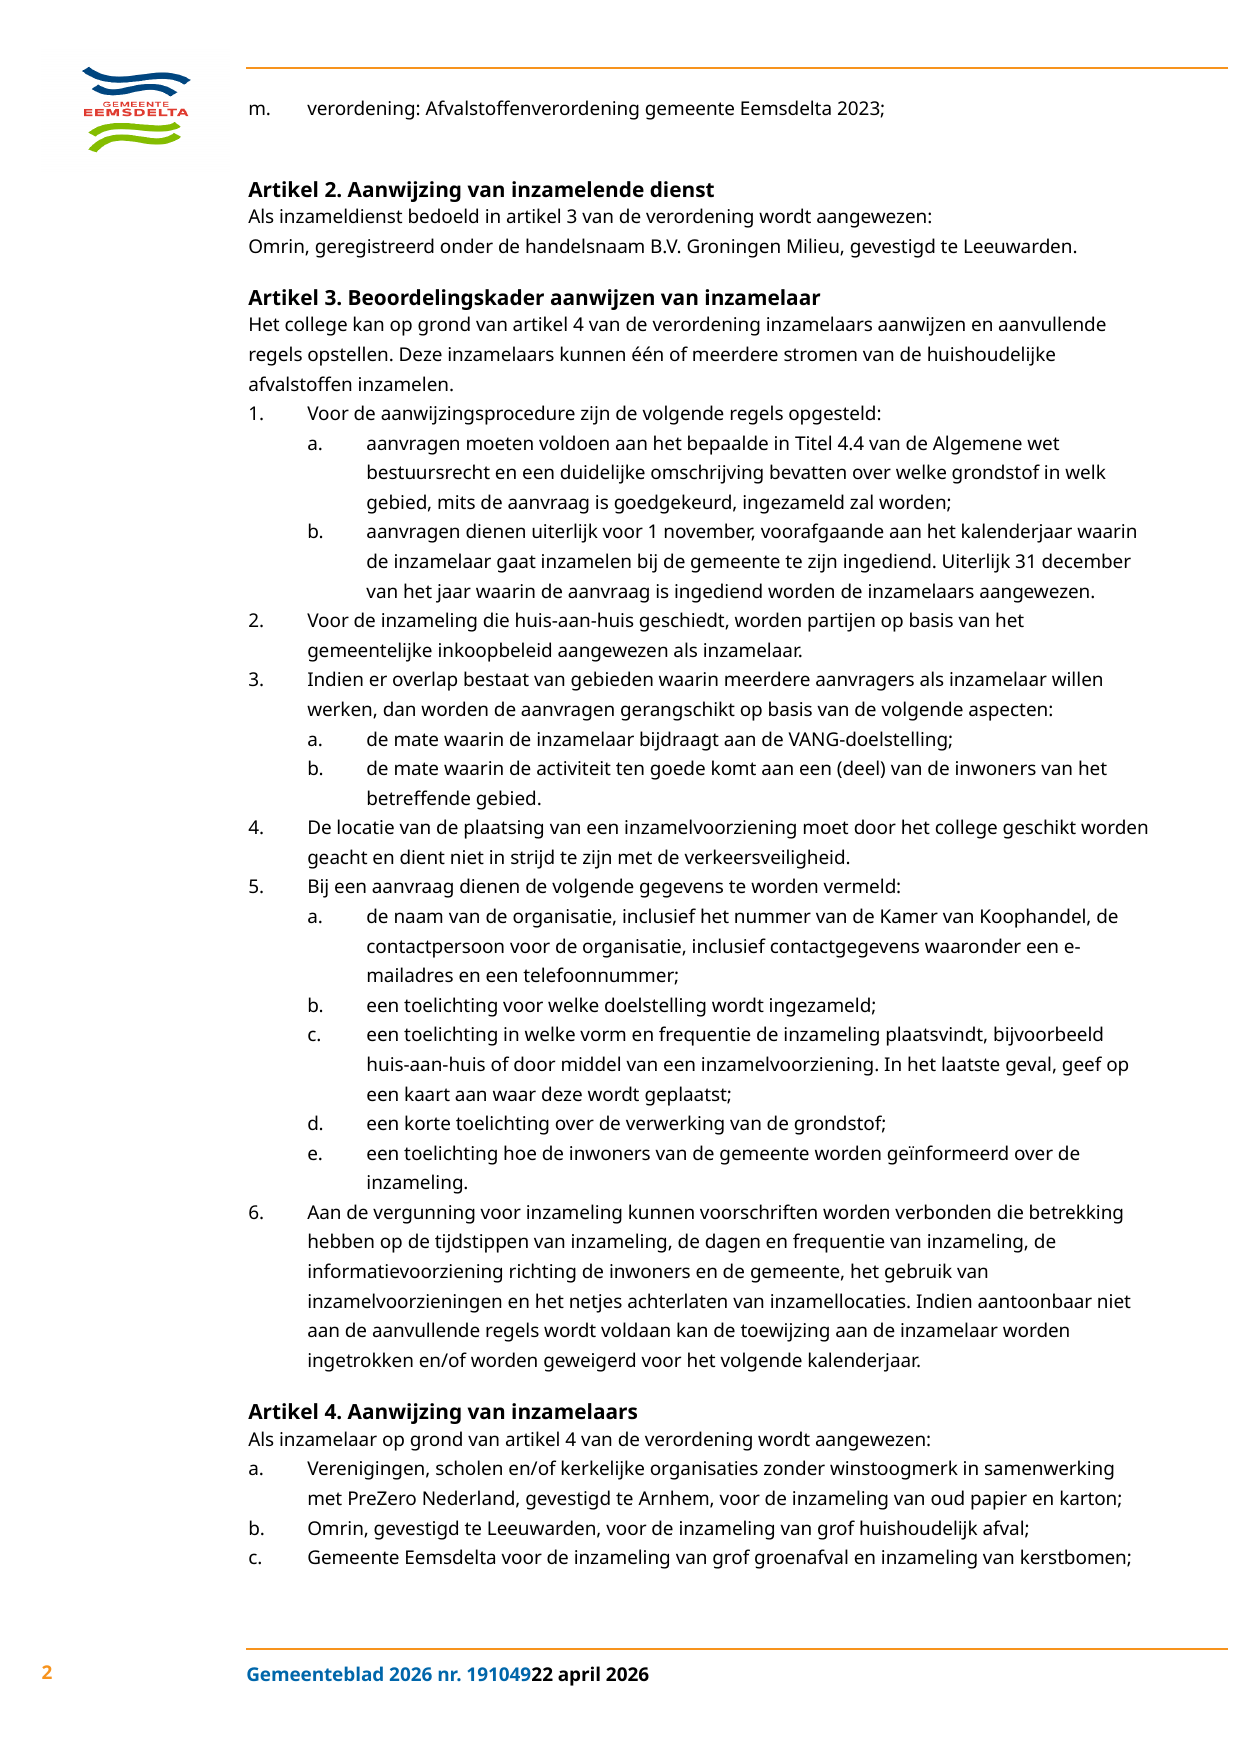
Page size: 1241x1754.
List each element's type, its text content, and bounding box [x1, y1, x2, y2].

list een toelichting voor welke doelstelling wordt ingezameld; [307, 992, 1152, 1018]
list de naam van de organisatie, inclusief het nummer van de Kamer van Koophandel, de contactpersoon voor de organisatie, inclusief contactgegevens waaronder een e-mailadres en een telefoonnummer; [307, 903, 1152, 988]
list Aan de vergunning voor inzameling kunnen voorschriften worden verbonden die betrekking hebben op de tijdstippen van inzameling, de dagen en frequentie van inzameling, de informatievoorziening richting de inwoners en de gemeente, het gebruik van inzamelvoorzieningen en het netjes achterlaten van inzamellocaties. Indien aantoonbaar niet aan de aanvullende regels wordt voldaan kan de toewijzing aan de inzamelaar worden ingetrokken en/of worden geweigerd voor het volgende kalenderjaar. [248, 1199, 1152, 1373]
list de mate waarin de inzamelaar bijdraagt aan de VANG-doelstelling; [307, 726, 1152, 752]
list een korte toelichting over de verwerking van de grondstof; [307, 1110, 1152, 1136]
list aanvragen moeten voldoen aan het bepaalde in Titel 4.4 van de Algemene wet bestuursrecht en een duidelijke omschrijving bevatten over welke grondstof in welk gebied, mits de aanvraag is goedgekeurd, ingezameld zal worden; [307, 430, 1152, 515]
list de mate waarin de activiteit ten goede komt aan een (deel) van de inwoners van het betreffende gebied. [307, 755, 1152, 811]
list De locatie van de plaatsing van een inzamelvoorziening moet door het college geschikt worden geacht en dient niet in strijd te zijn met de verkeersveiligheid. [248, 814, 1152, 870]
list Omrin, gevestigd te Leeuwarden, voor de inzameling van grof huishoudelijk afval; [248, 1515, 1152, 1540]
text Als inzameldienst bedoeld in artikel 3 van de verordening wordt aangewezen: [248, 203, 1152, 229]
text Als inzamelaar op grond van artikel 4 van de verordening wordt aangewezen: [248, 1426, 1152, 1452]
text Artikel 4. Aanwijzing van inzamelaars [248, 1397, 1152, 1426]
list Voor de inzameling die huis-aan-huis geschiedt, worden partijen op basis van het gemeentelijke inkoopbeleid aangewezen als inzamelaar. [248, 607, 1152, 663]
text Omrin, geregistreerd onder de handelsnaam B.V. Groningen Milieu, gevestigd te Leeuwarden. [248, 233, 1152, 258]
list een toelichting hoe de inwoners van de gemeente worden geïnformeerd over de inzameling. [307, 1140, 1152, 1195]
list Bij een aanvraag dienen de volgende gegevens te worden vermeld: [248, 874, 1152, 899]
list Indien er overlap bestaat van gebieden waarin meerdere aanvragers als inzamelaar willen werken, dan worden de aanvragen gerangschikt op basis van de volgende aspecten: [248, 667, 1152, 722]
list verordening: Afvalstoffenverordening gemeente Eemsdelta 2023; [248, 95, 1152, 121]
list een toelichting in welke vorm en frequentie de inzameling plaatsvindt, bijvoorbeeld huis-aan-huis of door middel van een inzamelvoorziening. In het laatste geval, geef op een kaart aan waar deze wordt geplaatst; [307, 1022, 1152, 1107]
list Verenigingen, scholen en/of kerkelijke organisaties zonder winstoogmerk in samenwerking met PreZero Nederland, gevestigd te Arnhem, voor de inzameling van oud papier en karton; [248, 1456, 1152, 1511]
text Artikel 3. Beoordelingskader aanwijzen van inzamelaar [248, 283, 1152, 312]
list Gemeente Eemsdelta voor de inzameling van grof groenafval en inzameling van kerstbomen; [248, 1544, 1152, 1570]
picture [41, 47, 231, 172]
list Voor de aanwijzingsprocedure zijn de volgende regels opgesteld: [248, 400, 1152, 426]
text Het college kan op grond van artikel 4 van de verordening inzamelaars aanwijzen en aanvullende regels opstellen. Deze inzamelaars kunnen één of meerdere stromen van de huishoudelijke afvalstoffen inzamelen. [248, 312, 1152, 397]
text Artikel 2. Aanwijzing van inzamelende dienst [248, 175, 1152, 203]
list aanvragen dienen uiterlijk voor 1 november, voorafgaande aan het kalenderjaar waarin de inzamelaar gaat inzamelen bij de gemeente te zijn ingediend. Uiterlijk 31 december van het jaar waarin de aanvraag is ingediend worden de inzamelaars aangewezen. [307, 519, 1152, 604]
